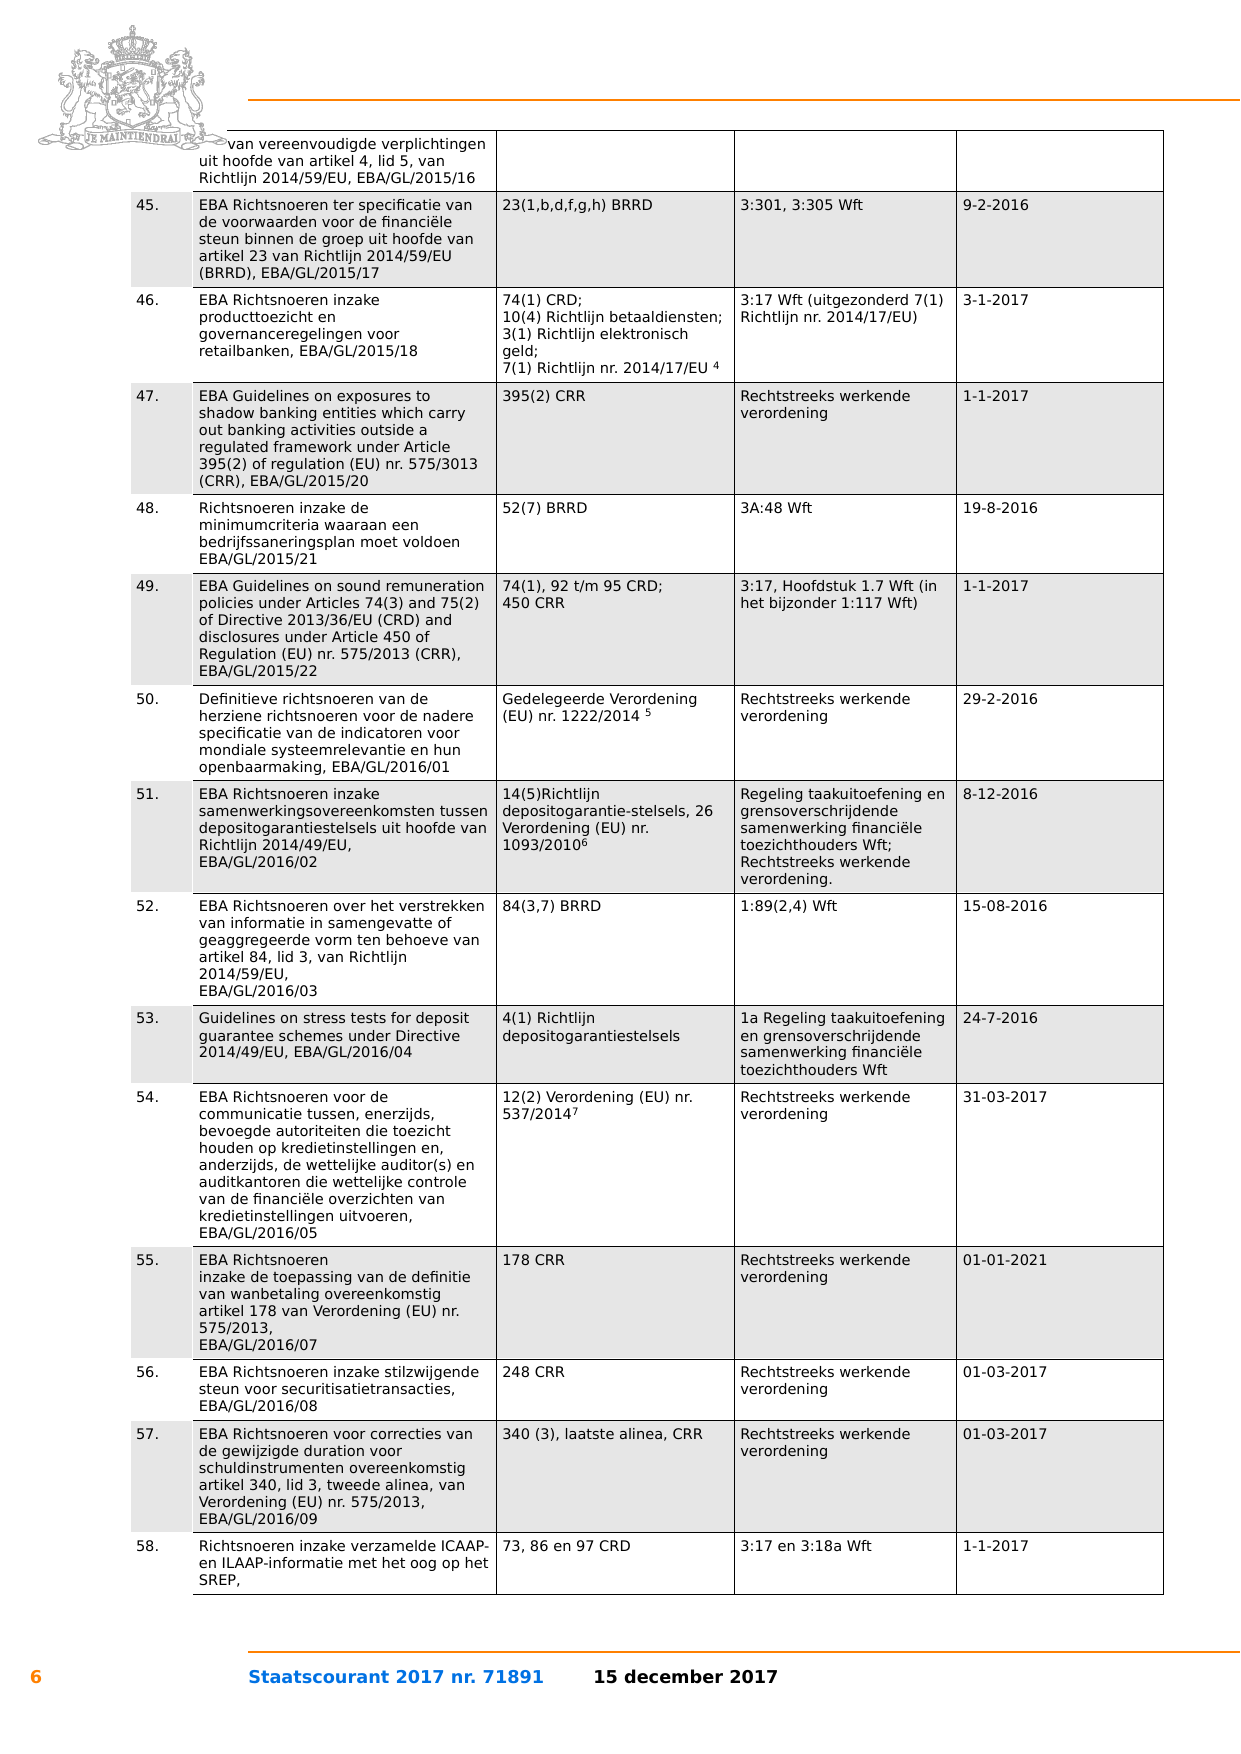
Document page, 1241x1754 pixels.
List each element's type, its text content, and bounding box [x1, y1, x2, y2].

table_cell 01-03-2017 [957, 1421, 1163, 1532]
table_cell [497, 131, 734, 191]
table_cell Rechtstreeks werkende verordening [735, 383, 956, 494]
table_cell Rechtstreeks werkende verordening [735, 1084, 956, 1246]
table_cell 4(1) Richtlijn depositogarantiestelsels [497, 1006, 734, 1083]
table_cell Gedelegeerde Verordening (EU) nr. 1222/2014 5 [497, 686, 734, 780]
table_cell 19-8-2016 [957, 495, 1163, 572]
table_cell 31-03-2017 [957, 1084, 1163, 1246]
table_cell 57. [131, 1421, 192, 1532]
table_cell 53. [131, 1006, 192, 1083]
table_cell 58. [131, 1533, 192, 1593]
table_cell 9-2-2016 [957, 192, 1163, 287]
table_cell 52. [131, 894, 192, 1005]
table_cell EBA Richtsnoeren ter specificatie van de voorwaarden voor de financiële steun binnen de groep uit hoofde van artikel 23 van Richtlijn 2014/59/EU (BRRD), EBA/GL/2015/17 [193, 192, 496, 287]
table_cell 12(2) Verordening (EU) nr. 537/20147 [497, 1084, 734, 1246]
table_cell 3-1-2017 [957, 288, 1163, 382]
table_cell 01-03-2017 [957, 1360, 1163, 1420]
table_cell 3A:48 Wft [735, 495, 956, 572]
table_cell 3:301, 3:305 Wft [735, 192, 956, 287]
table_cell 01-01-2021 [957, 1247, 1163, 1358]
table_cell 52(7) BRRD [497, 495, 734, 572]
table_cell 54. [131, 1084, 192, 1246]
table_cell 51. [131, 781, 192, 892]
table_cell Rechtstreeks werkende verordening [735, 1421, 956, 1532]
table_cell Definitieve richtsnoeren van de herziene richtsnoeren voor de nadere specificatie van de indicatoren voor mondiale systeemrelevantie en hun openbaarmaking, EBA/GL/2016/01 [193, 686, 496, 780]
table_cell Rechtstreeks werkende verordening [735, 1247, 956, 1358]
table_cell [131, 150, 192, 191]
table_cell 55. [131, 1247, 192, 1358]
table_cell 340 (3), laatste alinea, CRR [497, 1421, 734, 1532]
table_cell 46. [131, 288, 192, 382]
table_cell 395(2) CRR [497, 383, 734, 494]
table_cell EBA Guidelines on exposures to shadow banking entities which carry out banking activities outside a regulated framework under Article 395(2) of regulation (EU) nr. 575/3013 (CRR), EBA/GL/2015/20 [193, 383, 496, 494]
table_cell EBA Richtsnoeren voor de communicatie tussen, enerzijds, bevoegde autoriteiten die toezicht houden op kredietinstellingen en, anderzijds, de wettelijke auditor(s) en auditkantoren die wettelijke controle van de financiële overzichten van kredietinstellingen uitvoeren, EBA/GL/2016/05 [193, 1084, 496, 1246]
table_cell 8-12-2016 [957, 781, 1163, 892]
table_cell 24-7-2016 [957, 1006, 1163, 1083]
table_cell 49. [131, 574, 192, 685]
table_cell Richtsnoeren inzake de minimumcriteria waaraan een bedrijfssaneringsplan moet voldoen EBA/GL/2015/21 [193, 495, 496, 572]
table_cell 50. [131, 686, 192, 780]
table_cell 3:17 en 3:18a Wft [735, 1533, 956, 1593]
table_cell EBA Richtsnoeren inzake producttoezicht en governanceregelingen voor retailbanken, EBA/GL/2015/18 [193, 288, 496, 382]
table_cell 45. [131, 192, 192, 287]
table_cell van vereenvoudigde verplichtingen uit hoofde van artikel 4, lid 5, van Richtlijn 2014/59/EU, EBA/GL/2015/16 [193, 131, 496, 191]
table_cell 1a Regeling taakuitoefening en grensoverschrijdende samenwerking financiële toezichthouders Wft [735, 1006, 956, 1083]
table_cell 47. [131, 383, 192, 494]
table_cell 84(3,7) BRRD [497, 894, 734, 1005]
table_cell 15-08-2016 [957, 894, 1163, 1005]
table_cell [735, 131, 956, 191]
table_cell 74(1), 92 t/m 95 CRD; 450 CRR [497, 574, 734, 685]
table_cell 1-1-2017 [957, 1533, 1163, 1593]
picture [38, 25, 227, 150]
table_cell 1-1-2017 [957, 574, 1163, 685]
table_cell Guidelines on stress tests for deposit guarantee schemes under Directive 2014/49/EU, EBA/GL/2016/04 [193, 1006, 496, 1083]
table_cell EBA Richtsnoeren inzake de toepassing van de definitie van wanbetaling overeenkomstig artikel 178 van Verordening (EU) nr. 575/2013, EBA/GL/2016/07 [193, 1247, 496, 1358]
table_cell 14(5)Richtlijn depositogarantie-stelsels, 26 Verordening (EU) nr. 1093/20106 [497, 781, 734, 892]
table_cell 48. [131, 495, 192, 572]
table_cell EBA Richtsnoeren inzake samenwerkingsovereenkomsten tussen depositogarantiestelsels uit hoofde van Richtlijn 2014/49/EU, EBA/GL/2016/02 [193, 781, 496, 892]
table_cell EBA Richtsnoeren voor correcties van de gewijzigde duration voor schuldinstrumenten overeenkomstig artikel 340, lid 3, tweede alinea, van Verordening (EU) nr. 575/2013, EBA/GL/2016/09 [193, 1421, 496, 1532]
table_cell Richtsnoeren inzake verzamelde ICAAP- en ILAAP-informatie met het oog op het SREP, [193, 1533, 496, 1593]
table_cell 178 CRR [497, 1247, 734, 1358]
table_cell 3:17, Hoofdstuk 1.7 Wft (in het bijzonder 1:117 Wft) [735, 574, 956, 685]
table_cell EBA Richtsnoeren over het verstrekken van informatie in samengevatte of geaggregeerde vorm ten behoeve van artikel 84, lid 3, van Richtlijn 2014/59/EU, EBA/GL/2016/03 [193, 894, 496, 1005]
table_cell Rechtstreeks werkende verordening [735, 686, 956, 780]
table_cell 73, 86 en 97 CRD [497, 1533, 734, 1593]
table_cell EBA Richtsnoeren inzake stilzwijgende steun voor securitisatietransacties, EBA/GL/2016/08 [193, 1360, 496, 1420]
table_cell 56. [131, 1360, 192, 1420]
table_cell 1-1-2017 [957, 383, 1163, 494]
table_cell 23(1,b,d,f,g,h) BRRD [497, 192, 734, 287]
table_cell 3:17 Wft (uitgezonderd 7(1) Richtlijn nr. 2014/17/EU) [735, 288, 956, 382]
table_cell [957, 131, 1163, 191]
table_cell 248 CRR [497, 1360, 734, 1420]
table_cell 1:89(2,4) Wft [735, 894, 956, 1005]
table_cell 74(1) CRD; 10(4) Richtlijn betaaldiensten; 3(1) Richtlijn elektronisch geld; 7(1) Richtlijn nr. 2014/17/EU 4 [497, 288, 734, 382]
table_cell Rechtstreeks werkende verordening [735, 1360, 956, 1420]
table_cell Regeling taakuitoefening en grensoverschrijdende samenwerking financiële toezichthouders Wft; Rechtstreeks werkende verordening. [735, 781, 956, 892]
table_cell EBA Guidelines on sound remuneration policies under Articles 74(3) and 75(2) of Directive 2013/36/EU (CRD) and disclosures under Article 450 of Regulation (EU) nr. 575/2013 (CRR), EBA/GL/2015/22 [193, 574, 496, 685]
table_cell 29-2-2016 [957, 686, 1163, 780]
